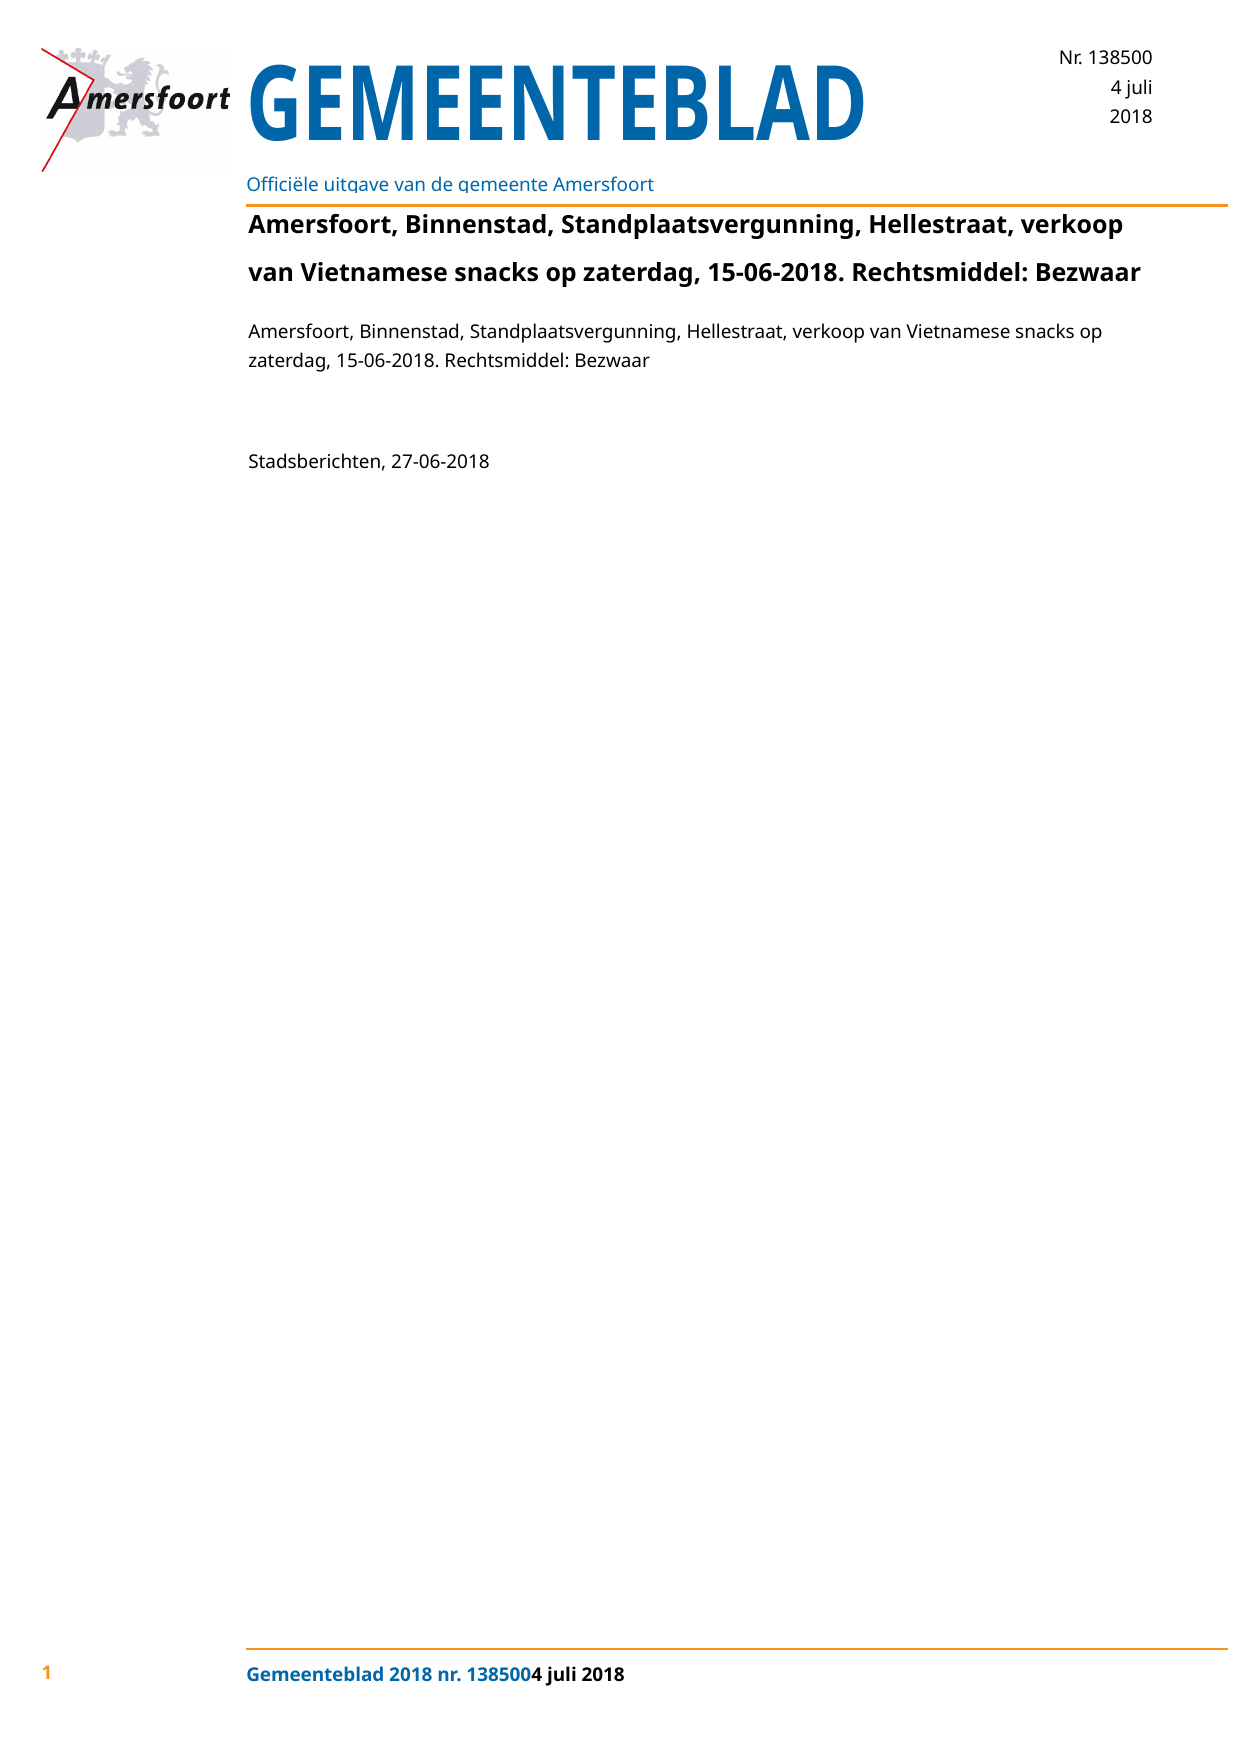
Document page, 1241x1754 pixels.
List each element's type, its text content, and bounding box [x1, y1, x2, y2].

picture [41, 47, 231, 172]
text Amersfoort, Binnenstad, Standplaatsvergunning, Hellestraat, verkoop van Vietnamese snacks op zaterdag, 15-06-2018. Rechtsmiddel: Bezwaar [248, 318, 1152, 373]
text Stadsberichten, 27-06-2018 [248, 448, 1152, 474]
text Amersfoort, Binnenstad, Standplaatsvergunning, Hellestraat, verkoop van Vietnamese snacks op zaterdag, 15-06-2018. Rechtsmiddel: Bezwaar [248, 207, 1152, 288]
